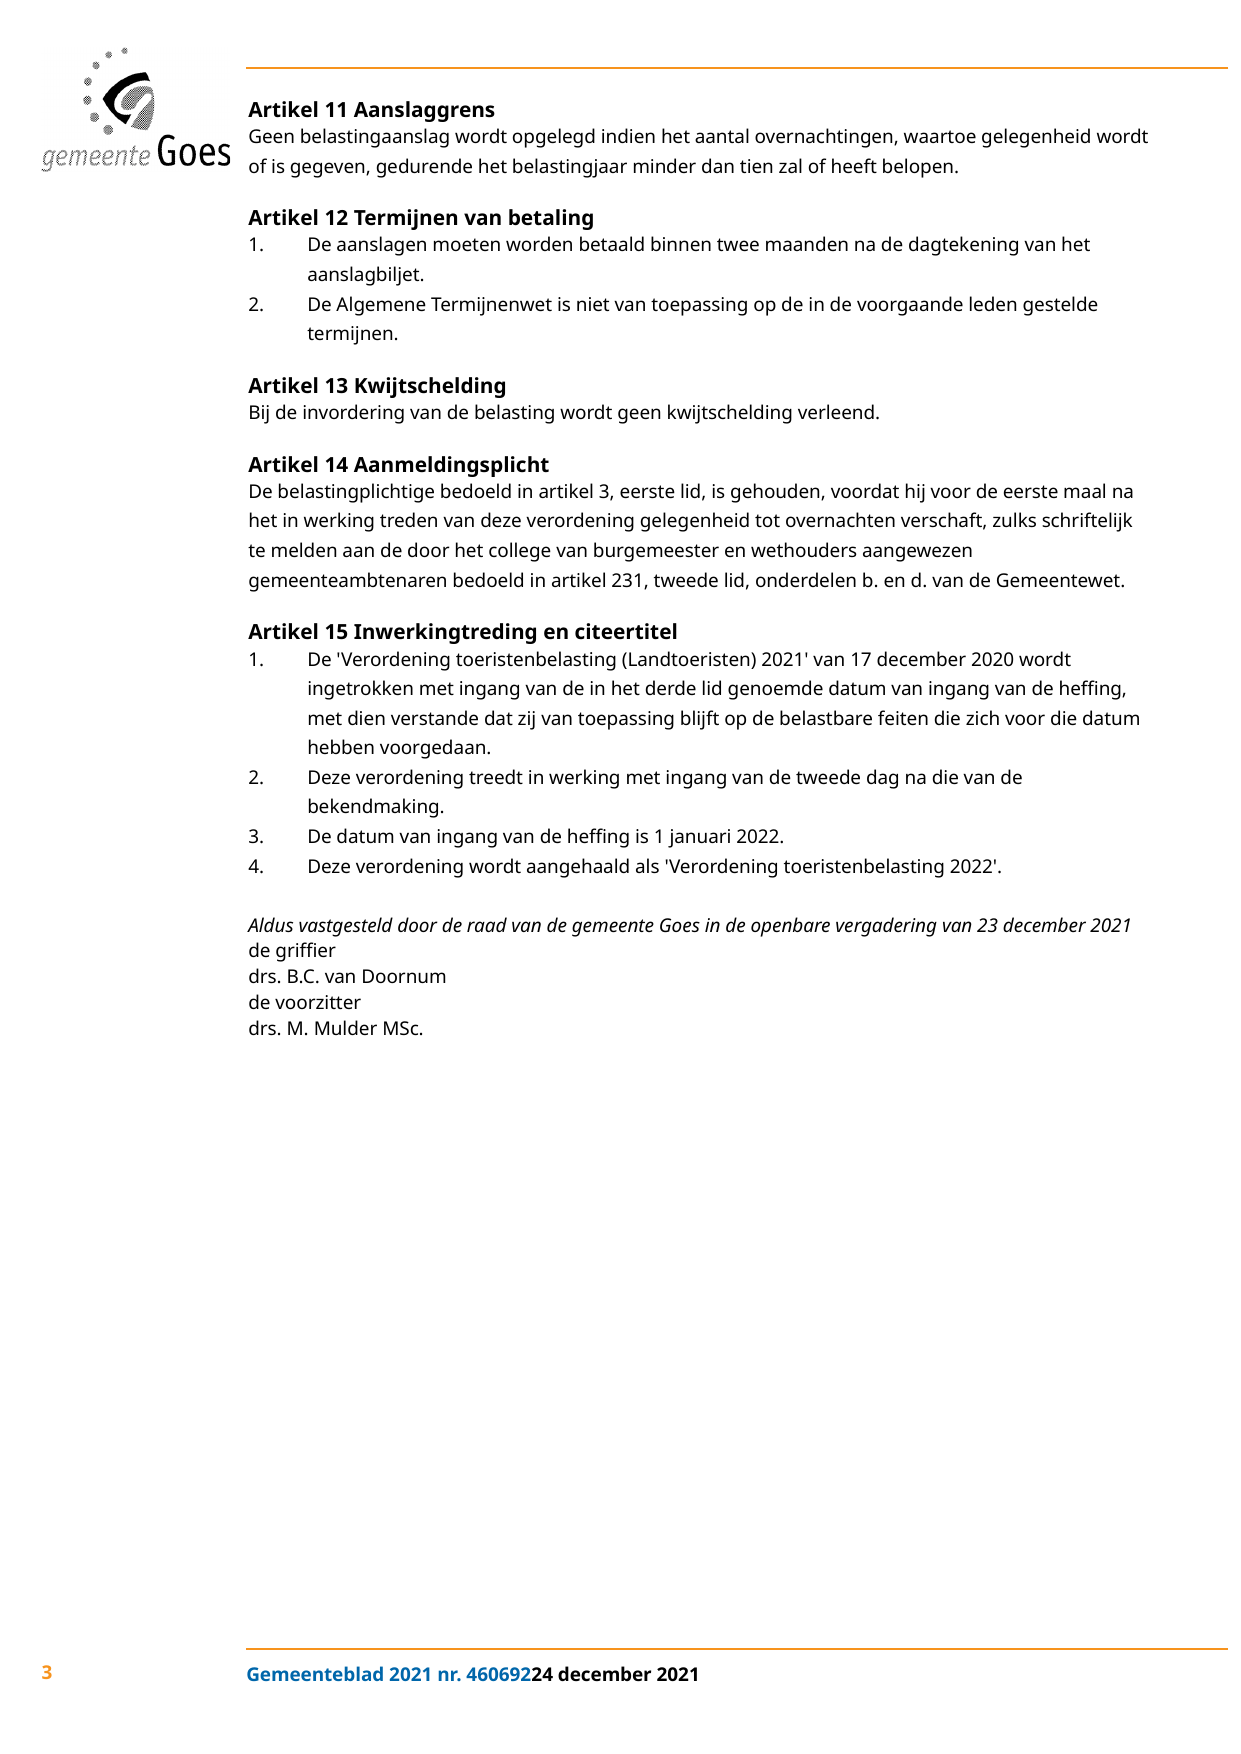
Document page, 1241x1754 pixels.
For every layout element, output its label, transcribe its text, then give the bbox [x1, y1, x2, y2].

list Deze verordening wordt aangehaald als 'Verordening toeristenbelasting 2022'. [248, 853, 1152, 878]
text Artikel 12 Termijnen van betaling [248, 203, 1152, 232]
list De Algemene Termijnenwet is niet van toepassing op de in de voorgaande leden gestelde termijnen. [248, 291, 1152, 346]
text drs. B.C. van Doornum [248, 963, 1152, 989]
text de griffier [248, 938, 1152, 963]
text Artikel 15 Inwerkingtreding en citeertitel [248, 617, 1152, 646]
text Geen belastingaanslag wordt opgelegd indien het aantal overnachtingen, waartoe gelegenheid wordt of is gegeven, gedurende het belastingjaar minder dan tien zal of heeft belopen. [248, 123, 1152, 178]
list De 'Verordening toeristenbelasting (Landtoeristen) 2021' van 17 december 2020 wordt ingetrokken met ingang van de in het derde lid genoemde datum van ingang van de heffing, met dien verstande dat zij van toepassing blijft op de belastbare feiten die zich voor die datum hebben voorgedaan. [248, 646, 1152, 760]
text Artikel 14 Aanmeldingsplicht [248, 450, 1152, 478]
text de voorzitter [248, 989, 1152, 1015]
list De aanslagen moeten worden betaald binnen twee maanden na de dagtekening van het aanslagbiljet. [248, 232, 1152, 287]
text Artikel 11 Aanslaggrens [248, 95, 1152, 123]
text De belastingplichtige bedoeld in artikel 3, eerste lid, is gehouden, voordat hij voor de eerste maal na het in werking treden van deze verordening gelegenheid tot overnachten verschaft, zulks schriftelijk te melden aan de door het college van burgemeester en wethouders aangewezen gemeenteambtenaren bedoeld in artikel 231, tweede lid, onderdelen b. en d. van de Gemeentewet. [248, 478, 1152, 593]
list De datum van ingang van de heffing is 1 januari 2022. [248, 823, 1152, 849]
text drs. M. Mulder MSc. [248, 1015, 1152, 1041]
list Deze verordening treedt in werking met ingang van de tweede dag na die van de bekendmaking. [248, 764, 1152, 819]
text Aldus vastgesteld door de raad van de gemeente Goes in de openbare vergadering van 23 december 2021 [248, 912, 1152, 938]
picture [41, 47, 231, 172]
text Artikel 13 Kwijtschelding [248, 371, 1152, 399]
text Bij de invordering van de belasting wordt geen kwijtschelding verleend. [248, 399, 1152, 425]
